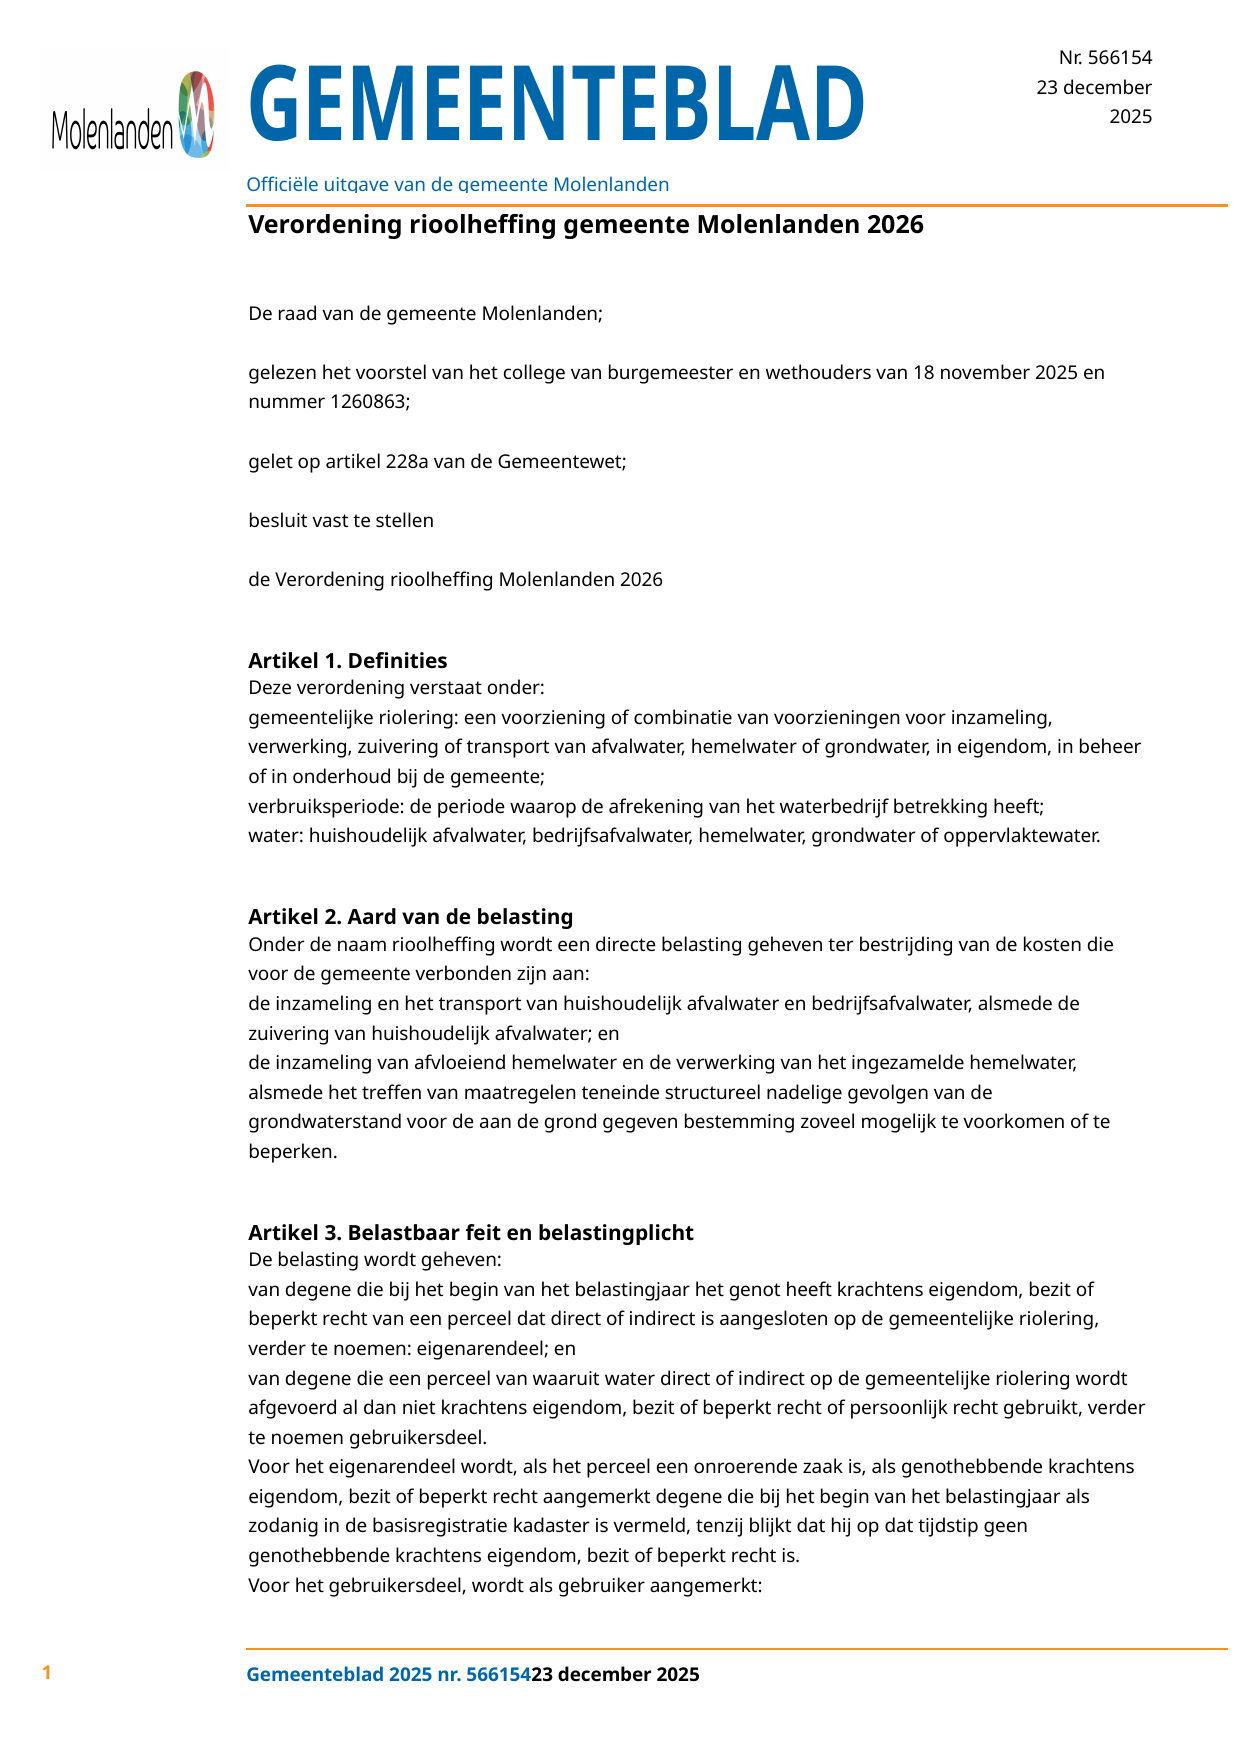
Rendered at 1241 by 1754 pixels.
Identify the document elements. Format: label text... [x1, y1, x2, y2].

text Artikel 2. Aard van de belasting [248, 902, 1152, 931]
text Verordening rioolheffing gemeente Molenlanden 2026 [248, 207, 1152, 241]
text gelet op artikel 228a van de Gemeentewet; [248, 448, 1152, 473]
text Artikel 1. Definities [248, 646, 1152, 674]
text van degene die een perceel van waaruit water direct of indirect op de gemeentelijke riolering wordt afgevoerd al dan niet krachtens eigendom, bezit of beperkt recht of persoonlijk recht gebruikt, verder te noemen gebruikersdeel. [248, 1365, 1152, 1450]
text de inzameling en het transport van huishoudelijk afvalwater en bedrijfsafvalwater, alsmede de zuivering van huishoudelijk afvalwater; en [248, 990, 1152, 1045]
text Artikel 3. Belastbaar feit en belastingplicht [248, 1218, 1152, 1246]
text Deze verordening verstaat onder: [248, 674, 1152, 700]
text De raad van de gemeente Molenlanden; [248, 300, 1152, 326]
text verbruiksperiode: de periode waarop de afrekening van het waterbedrijf betrekking heeft; [248, 793, 1152, 819]
text de Verordening rioolheffing Molenlanden 2026 [248, 566, 1152, 592]
text gemeentelijke riolering: een voorziening of combinatie van voorzieningen voor inzameling, verwerking, zuivering of transport van afvalwater, hemelwater of grondwater, in eigendom, in beheer of in onderhoud bij de gemeente; [248, 704, 1152, 789]
text Voor het gebruikersdeel, wordt als gebruiker aangemerkt: [248, 1572, 1152, 1598]
text van degene die bij het begin van het belastingjaar het genot heeft krachtens eigendom, bezit of beperkt recht van een perceel dat direct of indirect is aangesloten op de gemeentelijke riolering, verder te noemen: eigenarendeel; en [248, 1276, 1152, 1361]
text De belasting wordt geheven: [248, 1246, 1152, 1272]
text water: huishoudelijk afvalwater, bedrijfsafvalwater, hemelwater, grondwater of oppervlaktewater. [248, 822, 1152, 848]
text besluit vast te stellen [248, 507, 1152, 533]
picture [41, 47, 231, 172]
text Onder de naam rioolheffing wordt een directe belasting geheven ter bestrijding van de kosten die voor de gemeente verbonden zijn aan: [248, 931, 1152, 986]
text gelezen het voorstel van het college van burgemeester en wethouders van 18 november 2025 en nummer 1260863; [248, 359, 1152, 414]
text Voor het eigenarendeel wordt, als het perceel een onroerende zaak is, als genothebbende krachtens eigendom, bezit of beperkt recht aangemerkt degene die bij het begin van het belastingjaar als zodanig in de basisregistratie kadaster is vermeld, tenzij blijkt dat hij op dat tijdstip geen genothebbende krachtens eigendom, bezit of beperkt recht is. [248, 1453, 1152, 1568]
text de inzameling van afvloeiend hemelwater en de verwerking van het ingezamelde hemelwater, alsmede het treffen van maatregelen teneinde structureel nadelige gevolgen van de grondwaterstand voor de aan de grond gegeven bestemming zoveel mogelijk te voorkomen of te beperken. [248, 1049, 1152, 1164]
